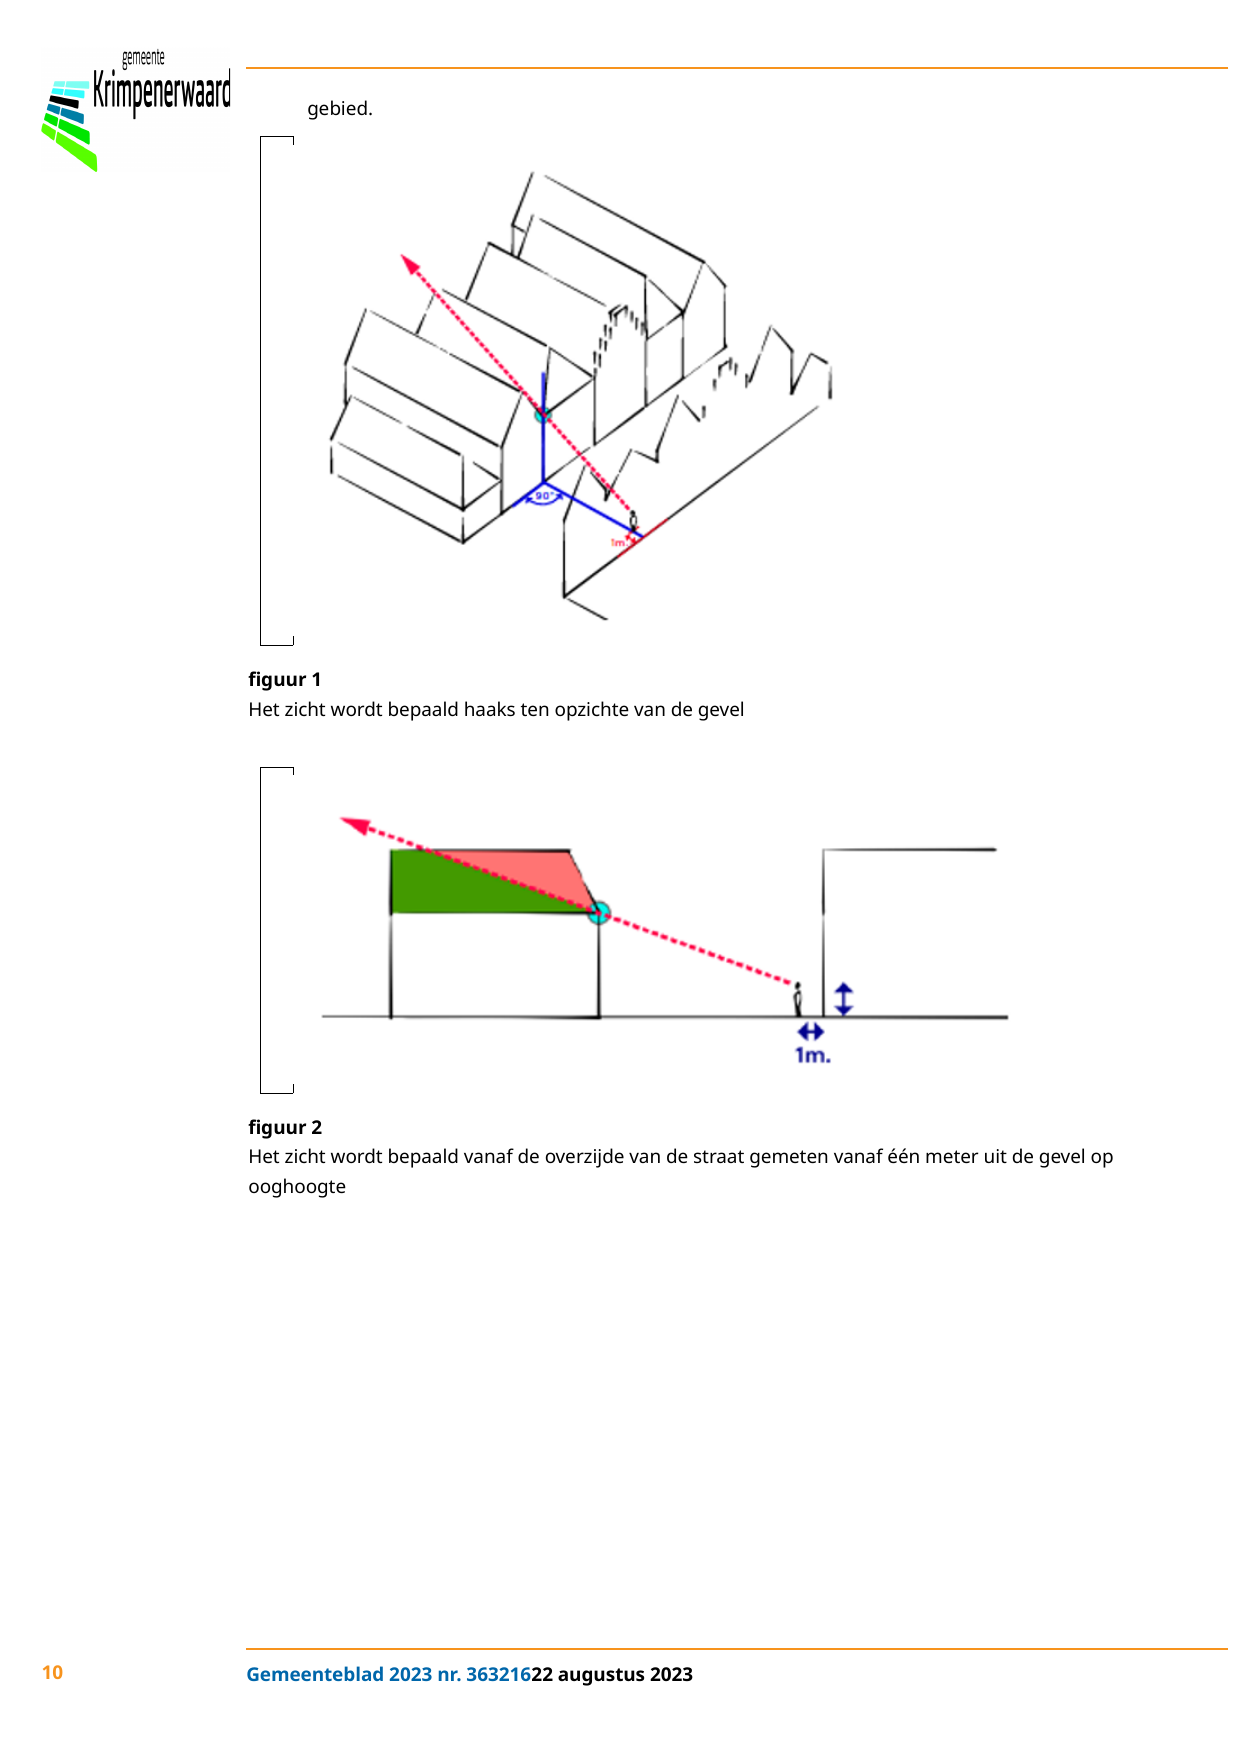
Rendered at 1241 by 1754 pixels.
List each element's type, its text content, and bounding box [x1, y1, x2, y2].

picture [268, 145, 860, 636]
list gebied. [248, 95, 1152, 121]
picture [41, 47, 231, 172]
text figuur 2 [248, 1114, 1152, 1139]
picture [268, 775, 1037, 1084]
text Het zicht wordt bepaald haaks ten opzichte van de gevel [248, 696, 1152, 722]
text figuur 1 [248, 666, 1152, 692]
text Het zicht wordt bepaald vanaf de overzijde van de straat gemeten vanaf één meter uit de gevel op ooghoogte [248, 1143, 1152, 1199]
